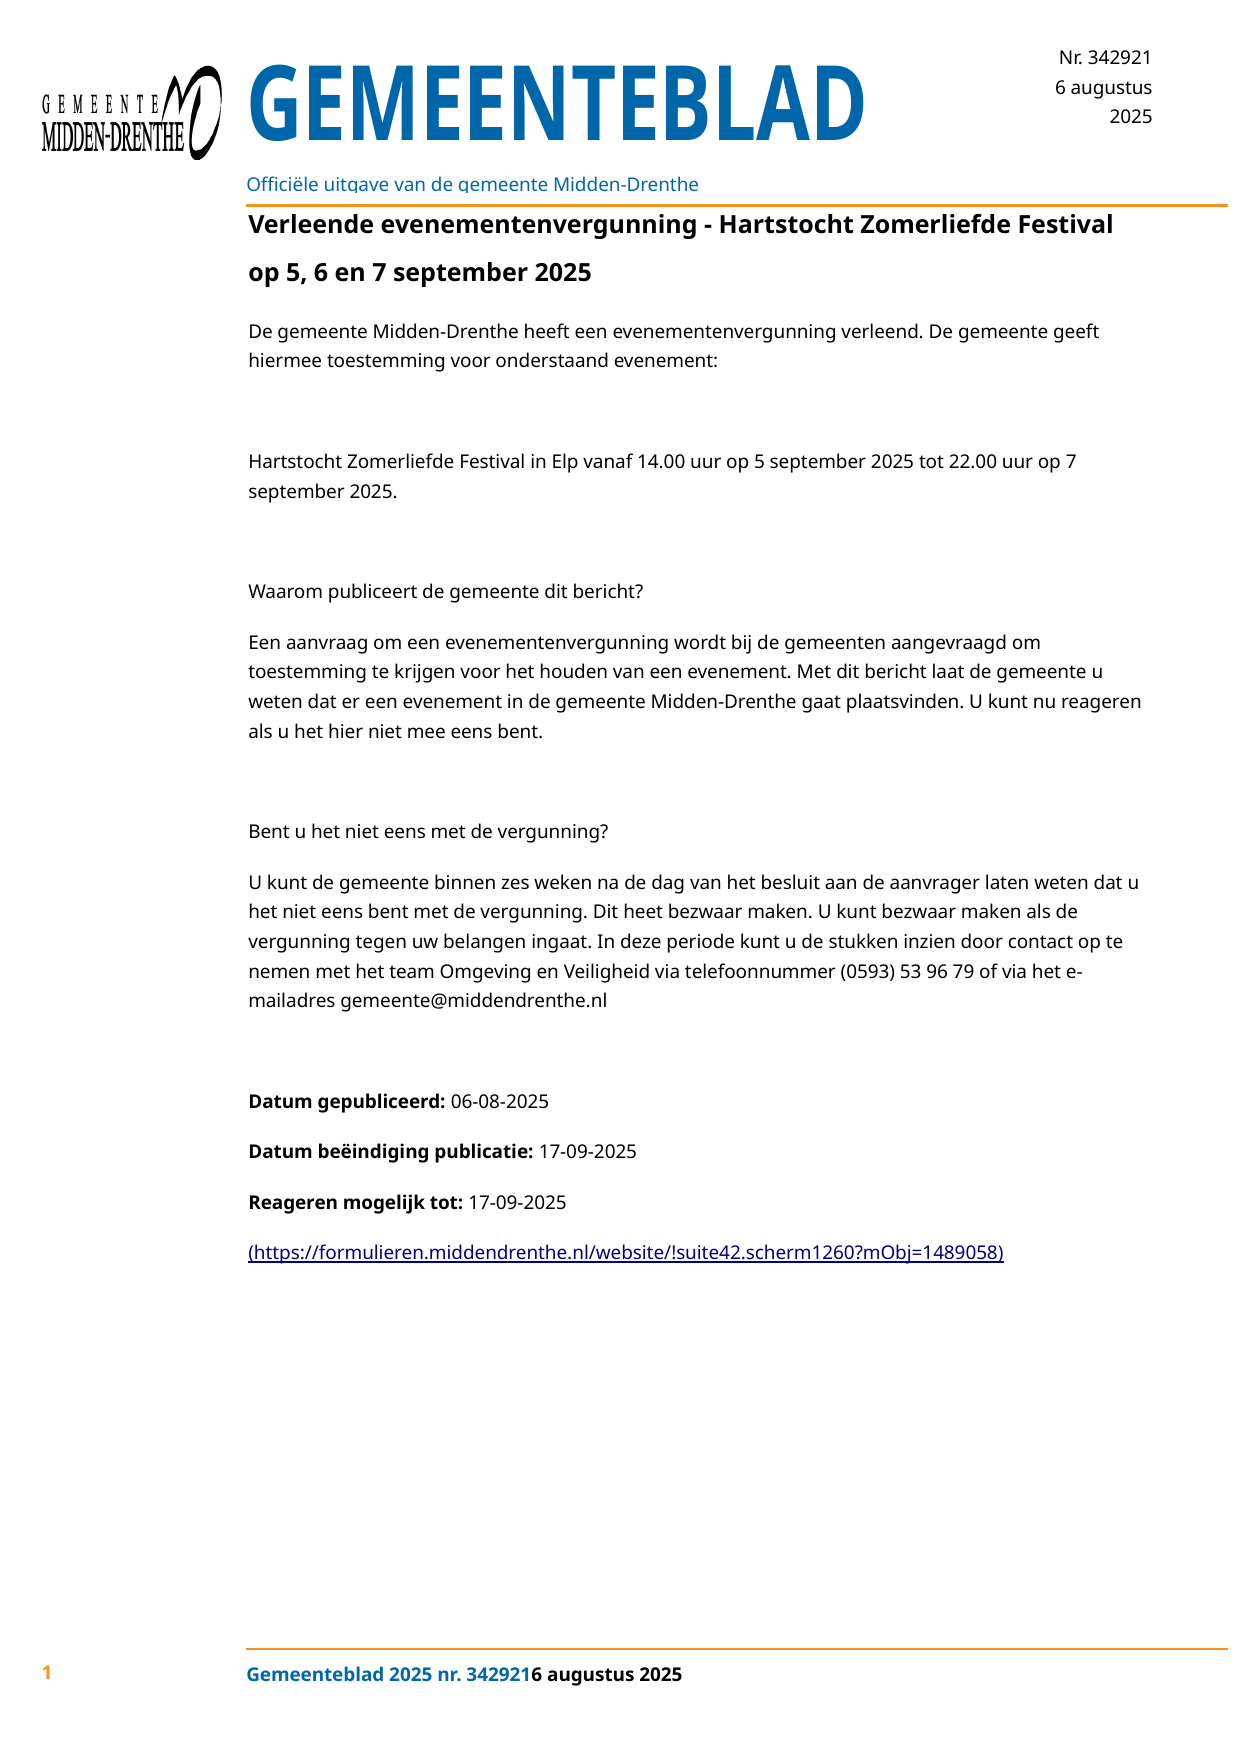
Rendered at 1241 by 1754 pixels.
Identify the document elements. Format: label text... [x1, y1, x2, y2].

text Verleende evenementenvergunning - Hartstocht Zomerliefde Festival op 5, 6 en 7 september 2025 [248, 207, 1152, 288]
text (https://formulieren.middendrenthe.nl/website/!suite42.scherm1260?mObj=1489058) [248, 1239, 1152, 1265]
text Een aanvraag om een evenementenvergunning wordt bij de gemeenten aangevraagd om toestemming te krijgen voor het houden van een evenement. Met dit bericht laat de gemeente u weten dat er een evenement in de gemeente Midden-Drenthe gaat plaatsvinden. U kunt nu reageren als u het hier niet mee eens bent. [248, 629, 1152, 744]
text Hartstocht Zomerliefde Festival in Elp vanaf 14.00 uur op 5 september 2025 tot 22.00 uur op 7 september 2025. [248, 448, 1152, 504]
text Waarom publiceert de gemeente dit bericht? [248, 579, 1152, 604]
text De gemeente Midden-Drenthe heeft een evenementenvergunning verleend. De gemeente geeft hiermee toestemming voor onderstaand evenement: [248, 318, 1152, 373]
text Datum beëindiging publicatie: 17-09-2025 [248, 1139, 1152, 1164]
text Bent u het niet eens met de vergunning? [248, 819, 1152, 844]
picture [41, 47, 231, 172]
text Reageren mogelijk tot: 17-09-2025 [248, 1189, 1152, 1215]
text Datum gepubliceerd: 06-08-2025 [248, 1088, 1152, 1114]
text U kunt de gemeente binnen zes weken na de dag van het besluit aan de aanvrager laten weten dat u het niet eens bent met de vergunning. Dit heet bezwaar maken. U kunt bezwaar maken als de vergunning tegen uw belangen ingaat. In deze periode kunt u de stukken inzien door contact op te nemen met het team Omgeving en Veiligheid via telefoonnummer (0593) 53 96 79 of via het e-mailadres gemeente@middendrenthe.nl [248, 869, 1152, 1013]
